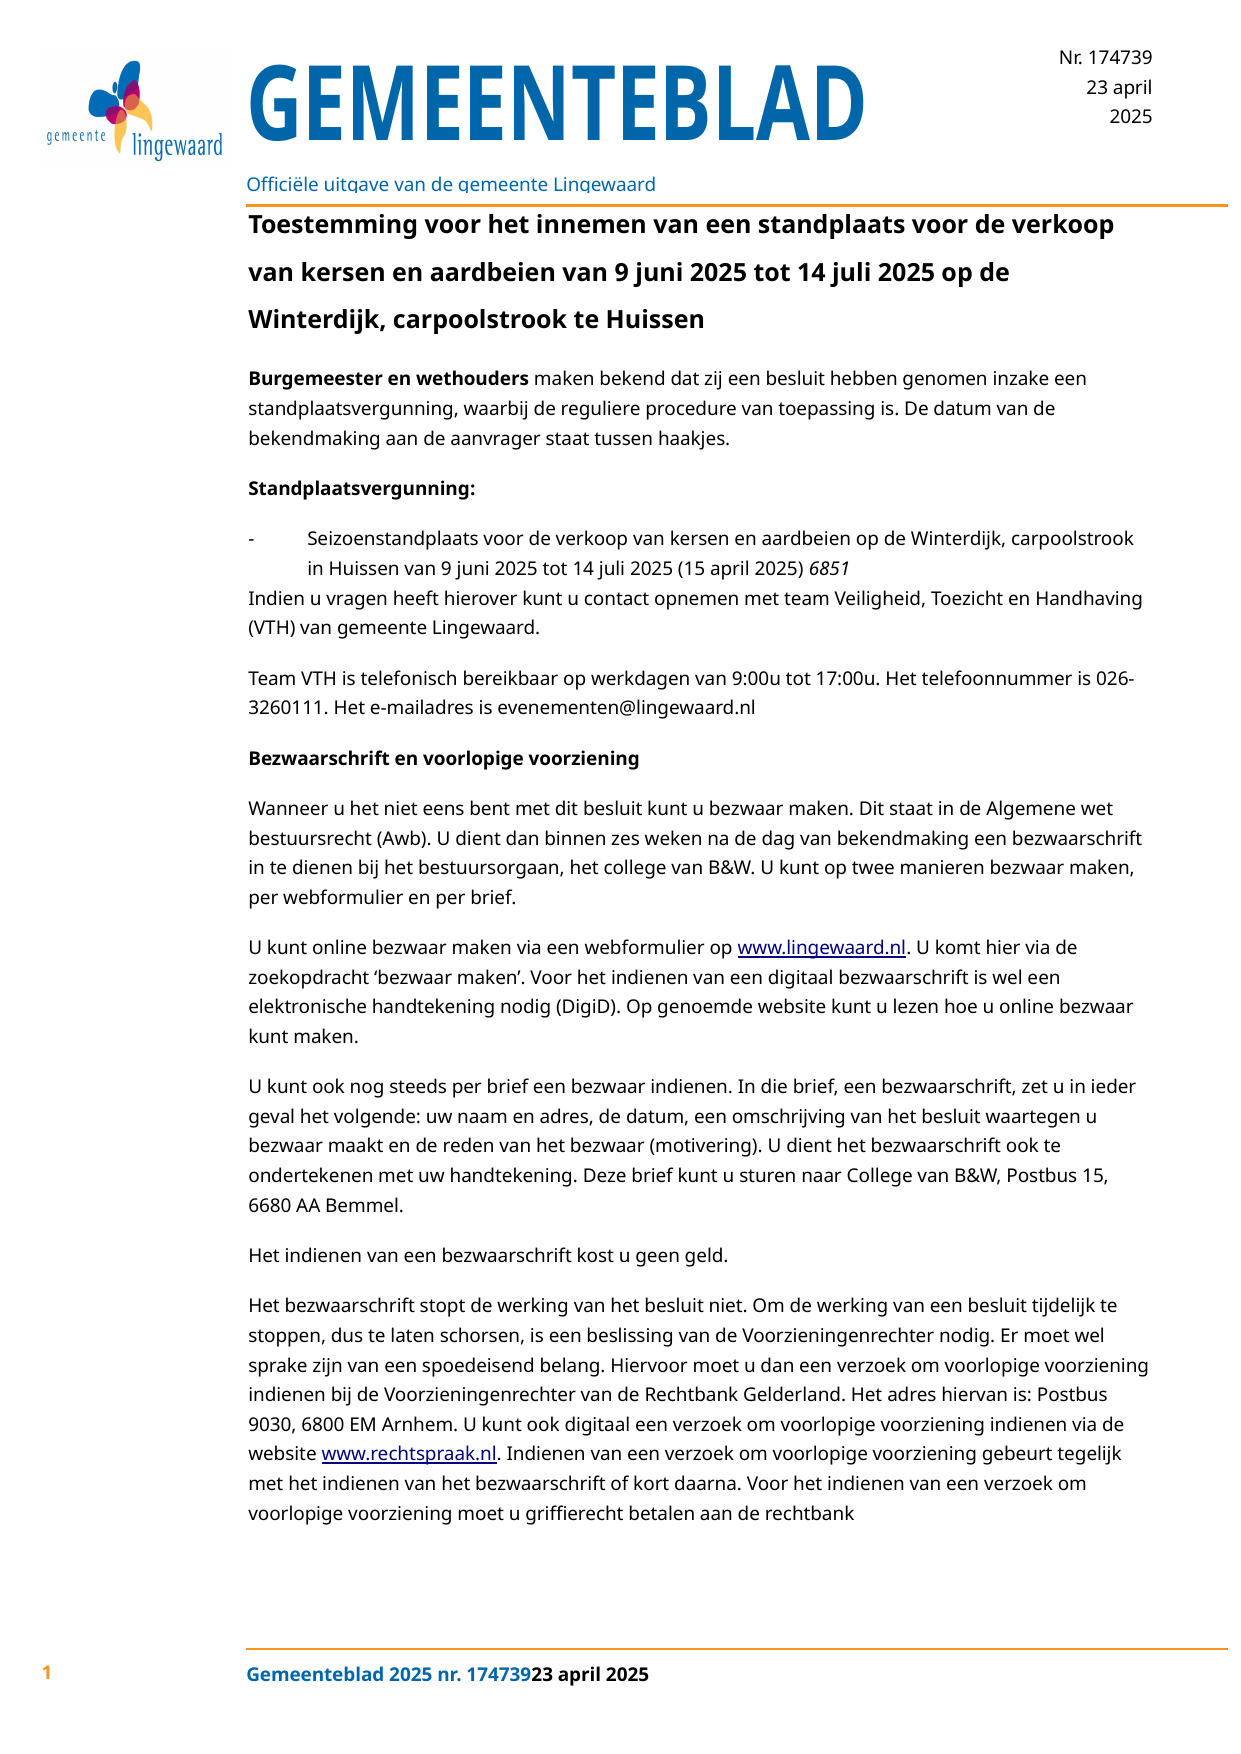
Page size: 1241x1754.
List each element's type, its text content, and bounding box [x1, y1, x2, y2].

text Bezwaarschrift en voorlopige voorziening [248, 745, 1152, 770]
list Seizoenstandplaats voor de verkoop van kersen en aardbeien op de Winterdijk, carpoolstrook in Huissen van 9 juni 2025 tot 14 juli 2025 (15 april 2025) 6851 [248, 526, 1152, 581]
text Het bezwaarschrift stopt de werking van het besluit niet. Om de werking van een besluit tijdelijk te stoppen, dus te laten schorsen, is een beslissing van de Voorzieningenrechter nodig. Er moet wel sprake zijn van een spoedeisend belang. Hiervoor moet u dan een verzoek om voorlopige voorziening indienen bij de Voorzieningenrechter van de Rechtbank Gelderland. Het adres hiervan is: Postbus 9030, 6800 EM Arnhem. U kunt ook digitaal een verzoek om voorlopige voorziening indienen via de website www.rechtspraak.nl. Indienen van een verzoek om voorlopige voorziening gebeurt tegelijk met het indienen van het bezwaarschrift of kort daarna. Voor het indienen van een verzoek om voorlopige voorziening moet u griffierecht betalen aan de rechtbank [248, 1293, 1152, 1525]
text Toestemming voor het innemen van een standplaats voor de verkoop van kersen en aardbeien van 9 juni 2025 tot 14 juli 2025 op de Winterdijk, carpoolstrook te Huissen [248, 207, 1152, 336]
text Wanneer u het niet eens bent met dit besluit kunt u bezwaar maken. Dit staat in de Algemene wet bestuursrecht (Awb). U dient dan binnen zes weken na de dag van bekendmaking een bezwaarschrift in te dienen bij het bestuursorgaan, het college van B&W. U kunt op twee manieren bezwaar maken, per webformulier en per brief. [248, 795, 1152, 909]
text Team VTH is telefonisch bereikbaar op werkdagen van 9:00u tot 17:00u. Het telefoonnummer is 026-3260111. Het e-mailadres is evenementen@lingewaard.nl [248, 665, 1152, 720]
text U kunt ook nog steeds per brief een bezwaar indienen. In die brief, een bezwaarschrift, zet u in ieder geval het volgende: uw naam en adres, de datum, een omschrijving van het besluit waartegen u bezwaar maakt en de reden van het bezwaar (motivering). U dient het bezwaarschrift ook te ondertekenen met uw handtekening. Deze brief kunt u sturen naar College van B&W, Postbus 15, 6680 AA Bemmel. [248, 1073, 1152, 1217]
text Burgemeester en wethouders maken bekend dat zij een besluit hebben genomen inzake een standplaatsvergunning, waarbij de reguliere procedure van toepassing is. De datum van de bekendmaking aan de aanvrager staat tussen haakjes. [248, 366, 1152, 450]
picture [41, 47, 231, 172]
text Standplaatsvergunning: [248, 475, 1152, 501]
text Indien u vragen heeft hierover kunt u contact opnemen met team Veiligheid, Toezicht en Handhaving (VTH) van gemeente Lingewaard. [248, 585, 1152, 640]
text U kunt online bezwaar maken via een webformulier op www.lingewaard.nl. U komt hier via de zoekopdracht ‘bezwaar maken’. Voor het indienen van een digitaal bezwaarschrift is wel een elektronische handtekening nodig (DigiD). Op genoemde website kunt u lezen hoe u online bezwaar kunt maken. [248, 934, 1152, 1049]
text Het indienen van een bezwaarschrift kost u geen geld. [248, 1242, 1152, 1268]
